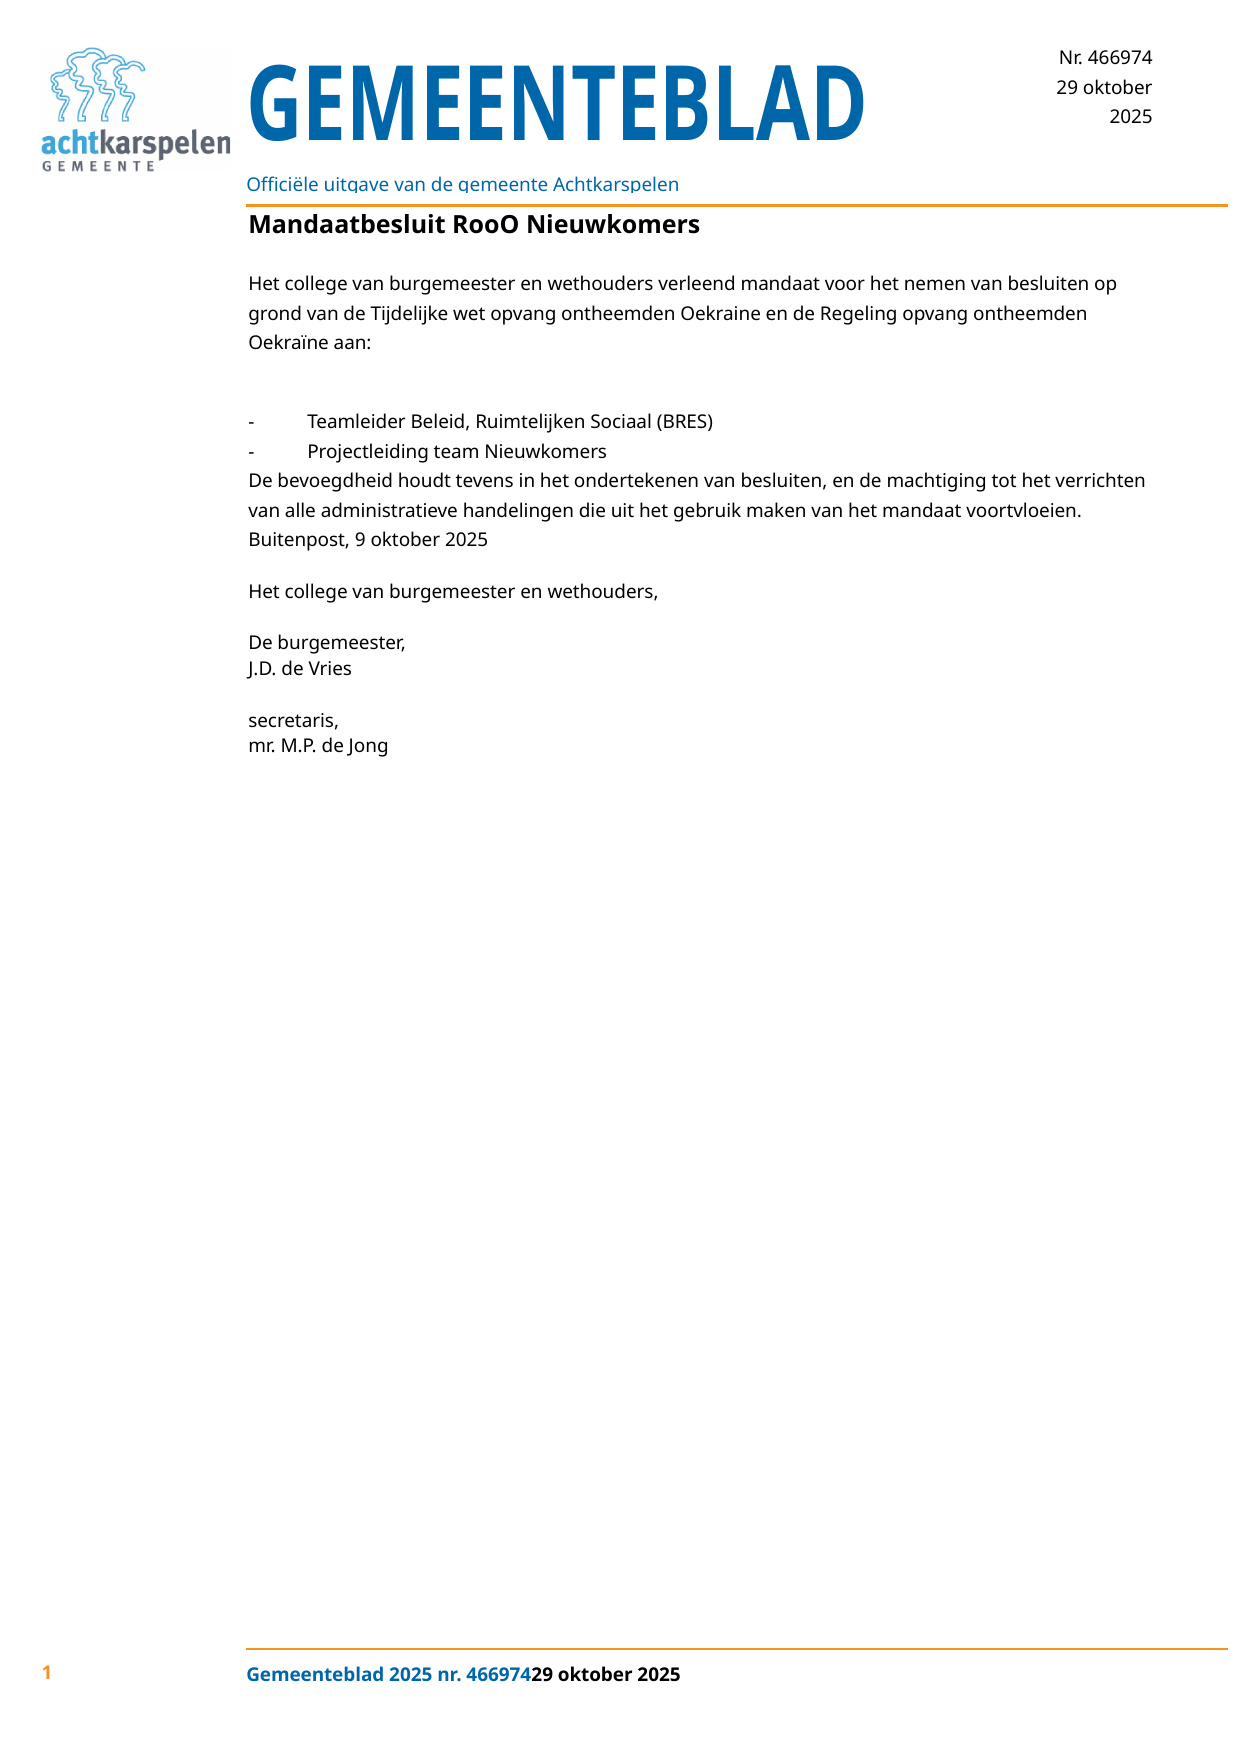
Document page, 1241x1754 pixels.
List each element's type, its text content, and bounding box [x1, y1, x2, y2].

list Projectleiding team Nieuwkomers [248, 438, 1152, 464]
text Mandaatbesluit RooO Nieuwkomers [248, 207, 1152, 241]
text De burgemeester, [248, 629, 1152, 655]
picture [41, 47, 231, 172]
text J.D. de Vries [248, 655, 1152, 681]
text Buitenpost, 9 oktober 2025 [248, 527, 1152, 552]
text De bevoegdheid houdt tevens in het ondertekenen van besluiten, en de machtiging tot het verrichten van alle administratieve handelingen die uit het gebruik maken van het mandaat voortvloeien. [248, 467, 1152, 523]
text Het college van burgemeester en wethouders verleend mandaat voor het nemen van besluiten op grond van de Tijdelijke wet opvang ontheemden Oekraine en de Regeling opvang ontheemden Oekraïne aan: [248, 270, 1152, 355]
text secretaris, [248, 707, 1152, 732]
list Teamleider Beleid, Ruimtelijken Sociaal (BRES) [248, 408, 1152, 434]
text mr. M.P. de Jong [248, 732, 1152, 758]
text Het college van burgemeester en wethouders, [248, 578, 1152, 604]
